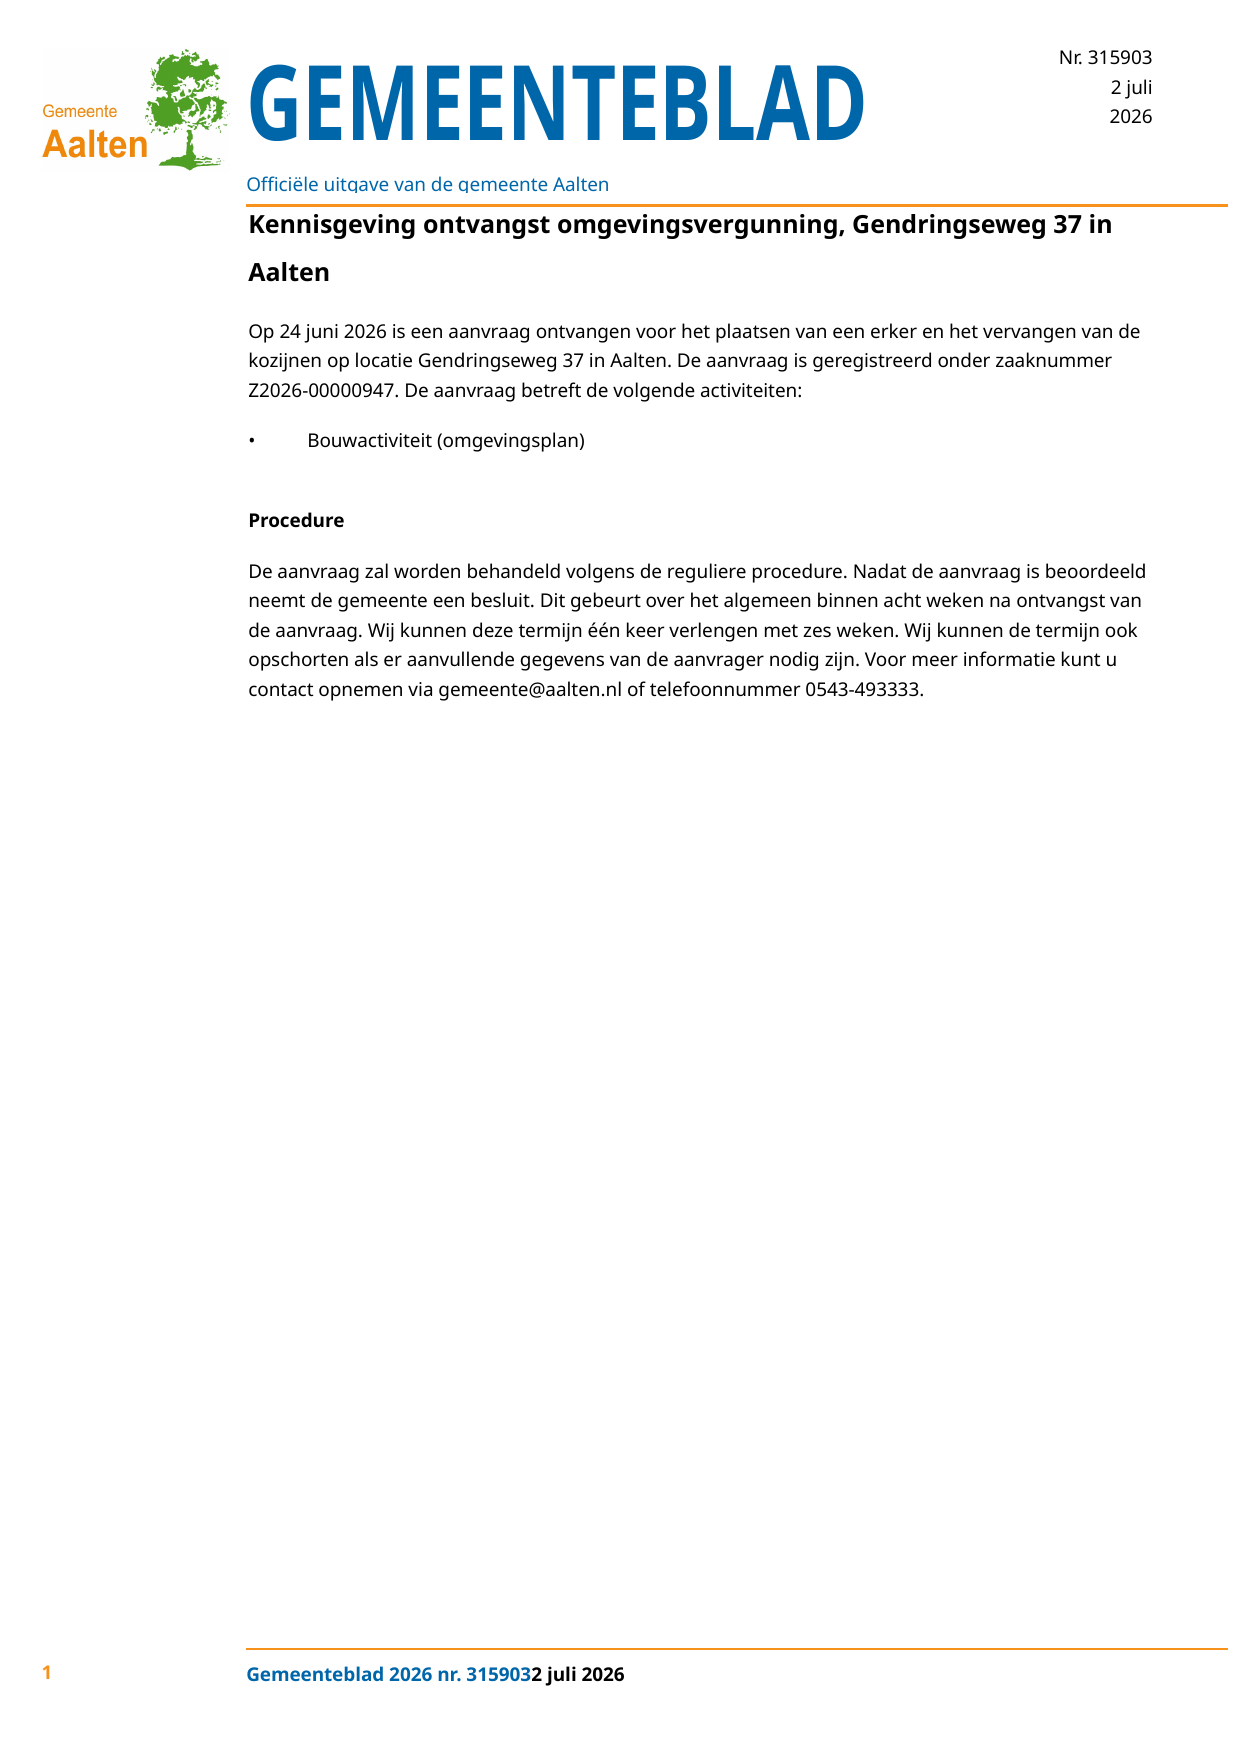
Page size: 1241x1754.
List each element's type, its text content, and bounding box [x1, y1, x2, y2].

text Op 24 juni 2026 is een aanvraag ontvangen voor het plaatsen van een erker en het vervangen van de kozijnen op locatie Gendringseweg 37 in Aalten. De aanvraag is geregistreerd onder zaaknummer Z2026-00000947. De aanvraag betreft de volgende activiteiten: [248, 318, 1152, 403]
picture [41, 47, 231, 172]
text De aanvraag zal worden behandeld volgens de reguliere procedure. Nadat de aanvraag is beoordeeld neemt de gemeente een besluit. Dit gebeurt over het algemeen binnen acht weken na ontvangst van de aanvraag. Wij kunnen deze termijn één keer verlengen met zes weken. Wij kunnen de termijn ook opschorten als er aanvullende gegevens van de aanvrager nodig zijn. Voor meer informatie kunt u contact opnemen via gemeente@aalten.nl of telefoonnummer 0543-493333. [248, 558, 1152, 702]
text Procedure [248, 507, 1152, 533]
list Bouwactiviteit (omgevingsplan) [248, 427, 1152, 453]
text Kennisgeving ontvangst omgevingsvergunning, Gendringseweg 37 in Aalten [248, 207, 1152, 288]
